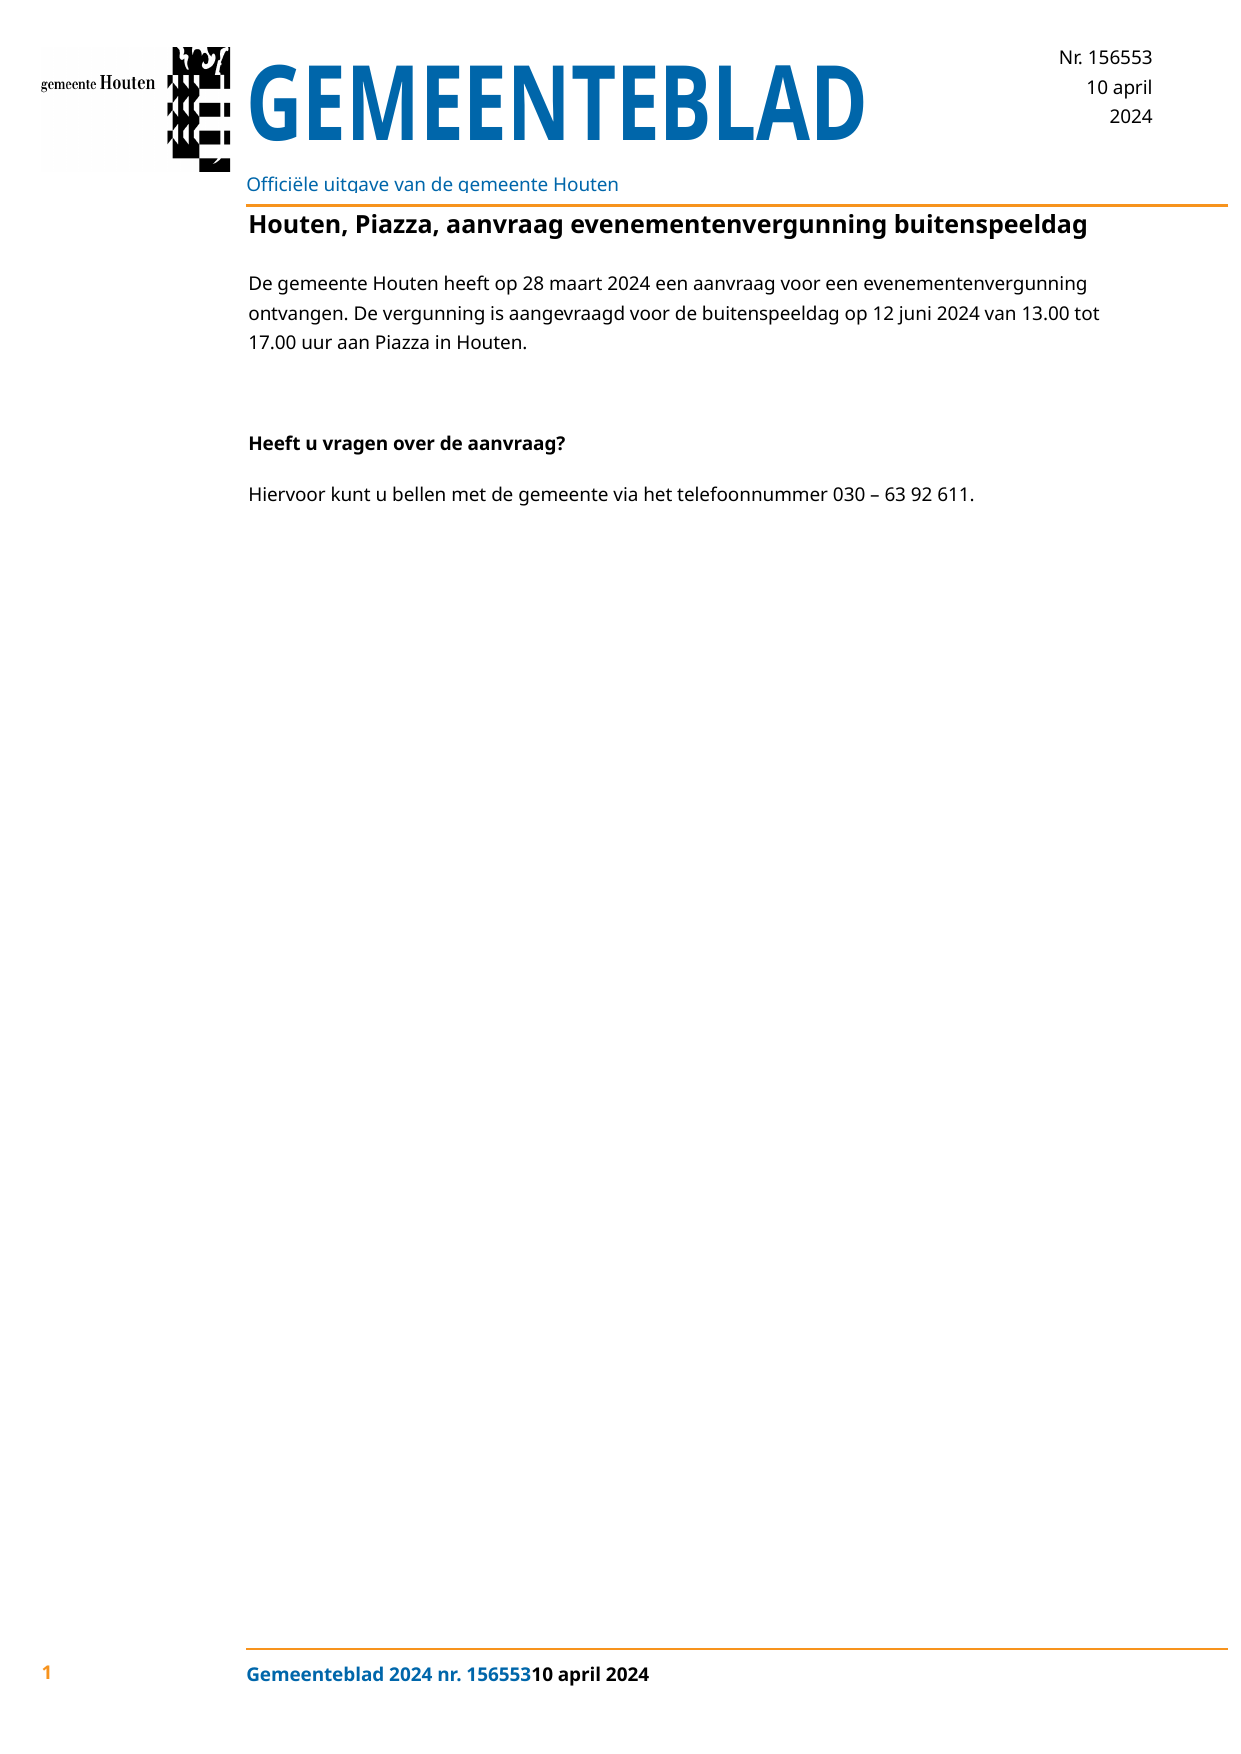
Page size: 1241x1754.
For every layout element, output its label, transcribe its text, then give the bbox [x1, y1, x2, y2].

text Houten, Piazza, aanvraag evenementenvergunning buitenspeeldag [248, 207, 1152, 241]
text Hiervoor kunt u bellen met de gemeente via het telefoonnummer 030 – 63 92 611. [248, 481, 1152, 506]
picture [41, 47, 231, 172]
text Heeft u vragen over de aanvraag? [248, 430, 1152, 456]
text De gemeente Houten heeft op 28 maart 2024 een aanvraag voor een evenementenvergunning ontvangen. De vergunning is aangevraagd voor de buitenspeeldag op 12 juni 2024 van 13.00 tot 17.00 uur aan Piazza in Houten. [248, 270, 1152, 355]
